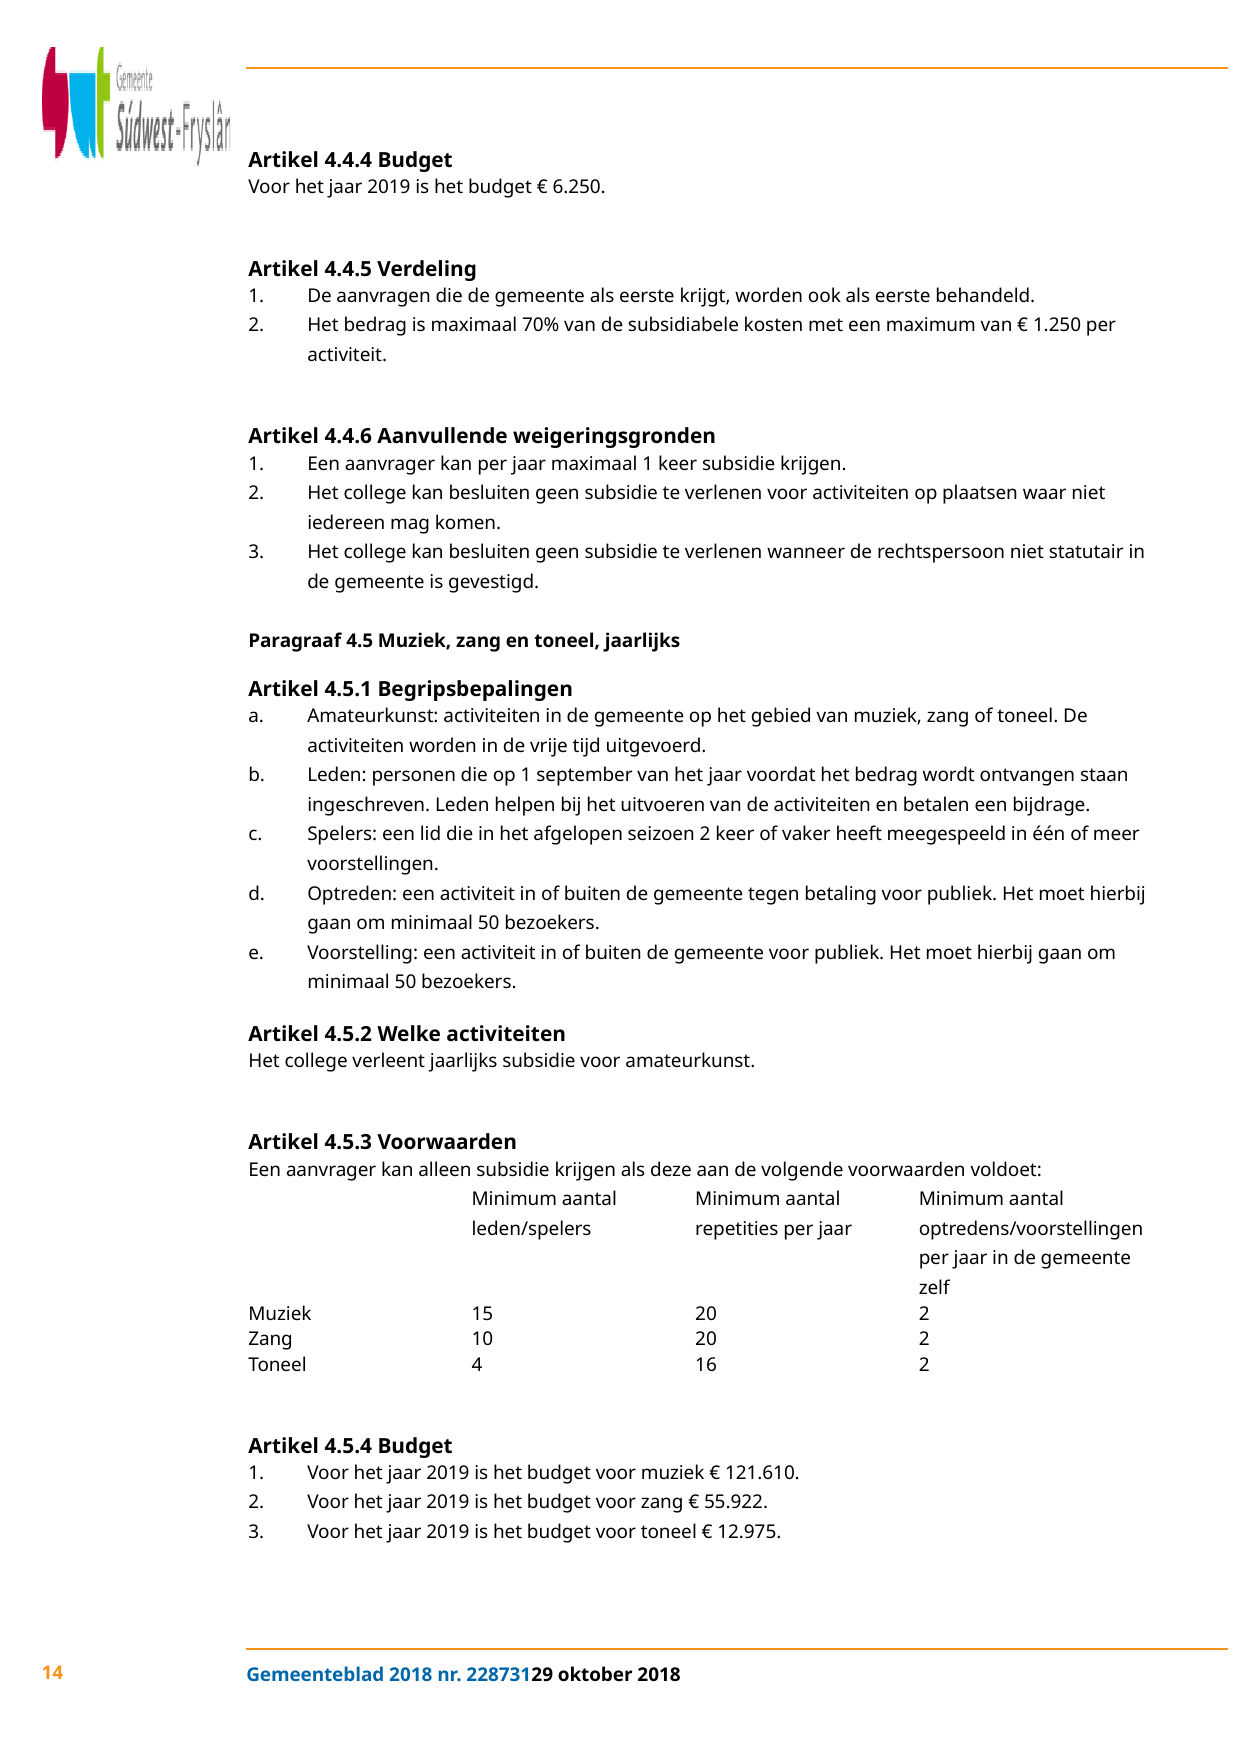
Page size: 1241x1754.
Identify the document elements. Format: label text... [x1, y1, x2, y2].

table_cell 20 [695, 1326, 918, 1351]
list De aanvragen die de gemeente als eerste krijgt, worden ook als eerste behandeld. [248, 282, 1152, 308]
table_cell 2 [919, 1326, 1152, 1351]
list Spelers: een lid die in het afgelopen seizoen 2 keer of vaker heeft meegespeeld in één of meer voorstellingen. [248, 821, 1152, 876]
table_cell 20 [695, 1300, 918, 1326]
table_cell 15 [471, 1300, 695, 1326]
table_cell Muziek [248, 1300, 471, 1326]
table_cell 4 [471, 1351, 695, 1377]
table_header [248, 1185, 471, 1300]
table_cell Toneel [248, 1351, 471, 1377]
table_header Minimum aantal optredens/voorstellingen per jaar in de gemeente zelf [919, 1185, 1152, 1300]
picture [41, 47, 231, 172]
text Artikel 4.5.3 Voorwaarden [248, 1127, 1152, 1156]
table_cell 2 [919, 1300, 1152, 1326]
table_header Minimum aantal leden/spelers [471, 1185, 695, 1300]
table_cell 10 [471, 1326, 695, 1351]
table_cell Zang [248, 1326, 471, 1351]
text Artikel 4.5.1 Begripsbepalingen [248, 674, 1152, 702]
list Een aanvrager kan per jaar maximaal 1 keer subsidie krijgen. [248, 450, 1152, 475]
text Artikel 4.5.4 Budget [248, 1431, 1152, 1459]
text Artikel 4.5.2 Welke activiteiten [248, 1019, 1152, 1047]
text Een aanvrager kan alleen subsidie krijgen als deze aan de volgende voorwaarden voldoet: [248, 1156, 1152, 1181]
table_cell 16 [695, 1351, 918, 1377]
list Het college kan besluiten geen subsidie te verlenen voor activiteiten op plaatsen waar niet iedereen mag komen. [248, 479, 1152, 534]
list Voor het jaar 2019 is het budget voor muziek € 121.610. [248, 1459, 1152, 1485]
table_cell 2 [919, 1351, 1152, 1377]
list Het college kan besluiten geen subsidie te verlenen wanneer de rechtspersoon niet statutair in de gemeente is gevestigd. [248, 538, 1152, 594]
list Voor het jaar 2019 is het budget voor toneel € 12.975. [248, 1518, 1152, 1544]
list Voorstelling: een activiteit in of buiten de gemeente voor publiek. Het moet hierbij gaan om minimaal 50 bezoekers. [248, 939, 1152, 994]
text Artikel 4.4.4 Budget [248, 145, 1152, 174]
text Paragraaf 4.5 Muziek, zang en toneel, jaarlijks [248, 627, 1152, 653]
list Leden: personen die op 1 september van het jaar voordat het bedrag wordt ontvangen staan ingeschreven. Leden helpen bij het uitvoeren van de activiteiten en betalen een bijdrage. [248, 761, 1152, 817]
text Artikel 4.4.5 Verdeling [248, 254, 1152, 282]
list Het bedrag is maximaal 70% van de subsidiabele kosten met een maximum van € 1.250 per activiteit. [248, 312, 1152, 367]
text Artikel 4.4.6 Aanvullende weigeringsgronden [248, 421, 1152, 450]
list Amateurkunst: activiteiten in de gemeente op het gebied van muziek, zang of toneel. De activiteiten worden in de vrije tijd uitgevoerd. [248, 702, 1152, 757]
text Voor het jaar 2019 is het budget € 6.250. [248, 174, 1152, 199]
text Het college verleent jaarlijks subsidie voor amateurkunst. [248, 1047, 1152, 1073]
table_header Minimum aantal repetities per jaar [695, 1185, 918, 1300]
list Voor het jaar 2019 is het budget voor zang € 55.922. [248, 1489, 1152, 1514]
list Optreden: een activiteit in of buiten de gemeente tegen betaling voor publiek. Het moet hierbij gaan om minimaal 50 bezoekers. [248, 880, 1152, 935]
